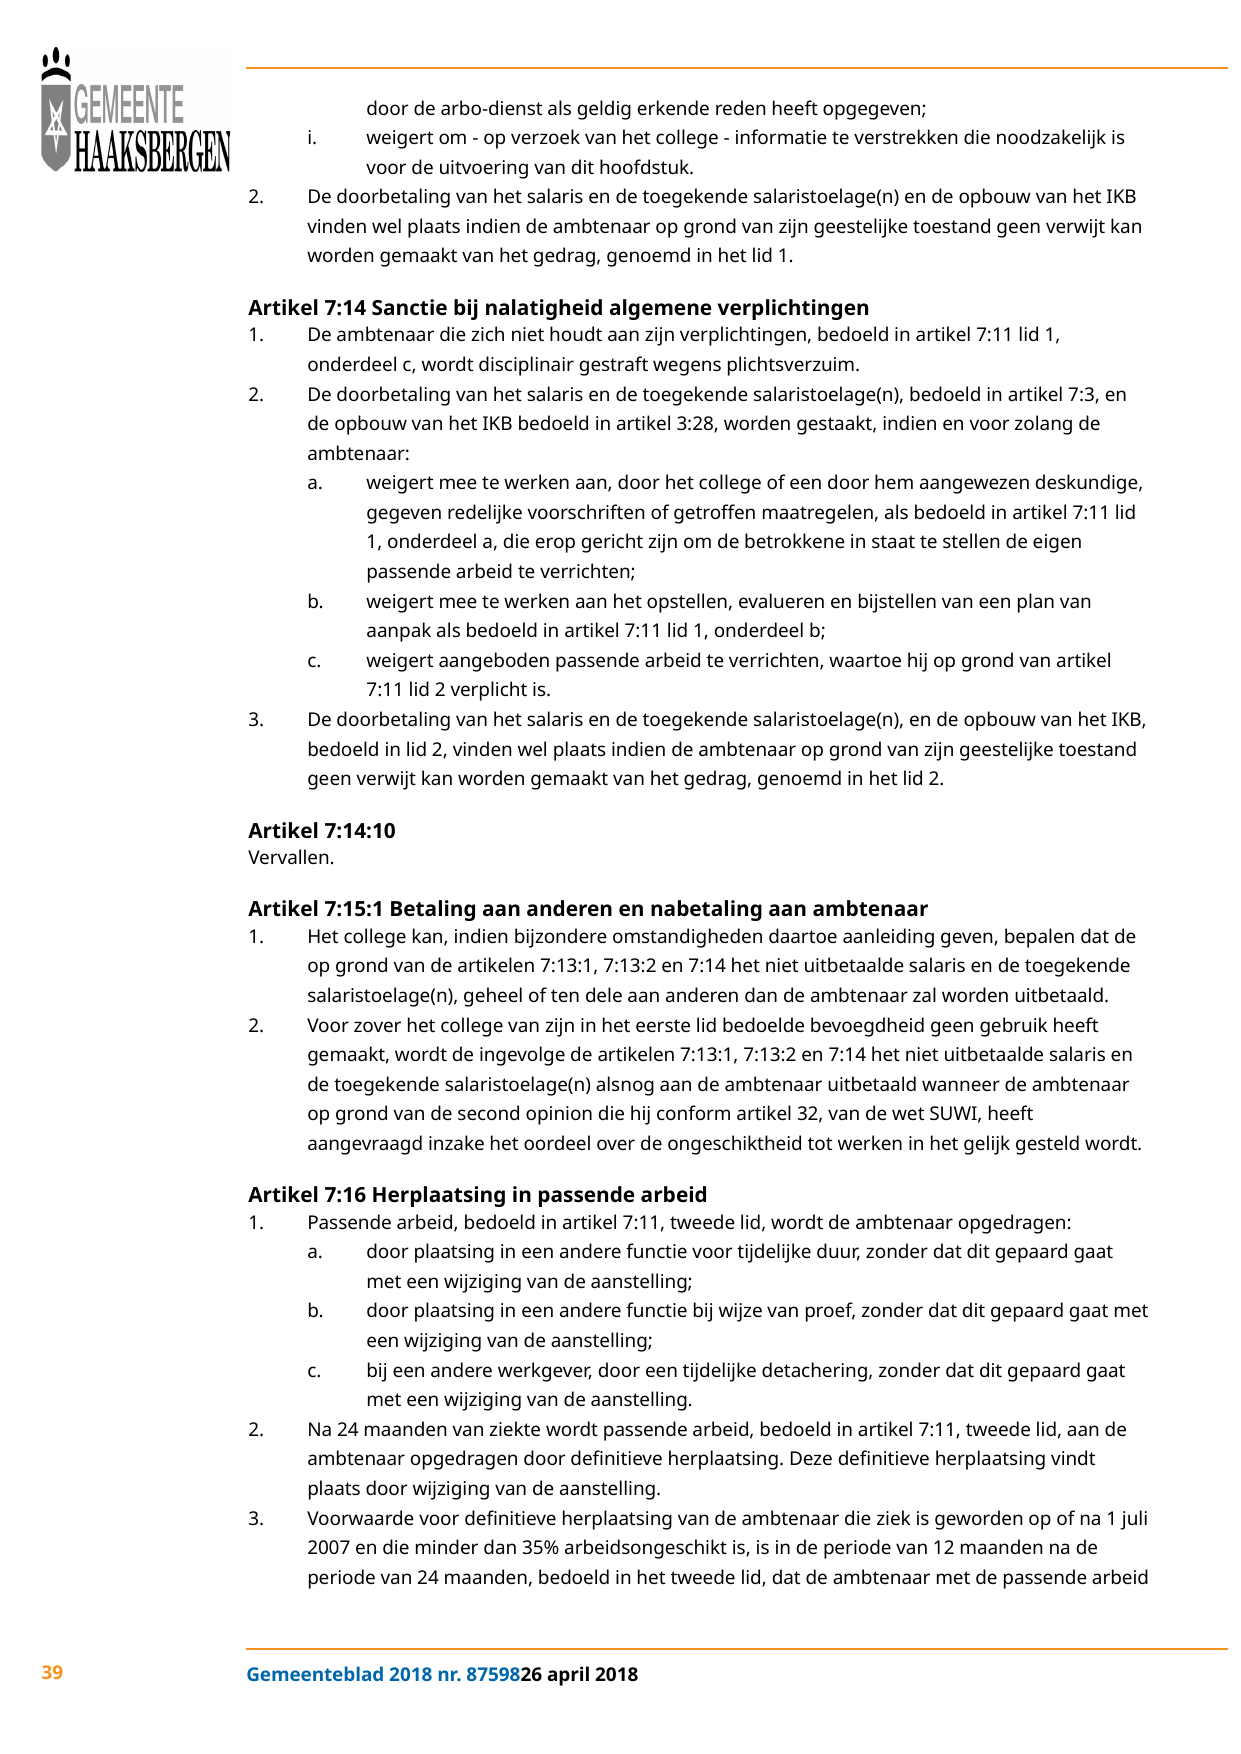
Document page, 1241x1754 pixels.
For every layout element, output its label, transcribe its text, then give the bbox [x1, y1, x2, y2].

list De doorbetaling van het salaris en de toegekende salaristoelage(n), bedoeld in artikel 7:3, en de opbouw van het IKB bedoeld in artikel 3:28, worden gestaakt, indien en voor zolang de ambtenaar: [248, 381, 1152, 466]
list weigert mee te werken aan, door het college of een door hem aangewezen deskundige, gegeven redelijke voorschriften of getroffen maatregelen, als bedoeld in artikel 7:11 lid 1, onderdeel a, die erop gericht zijn om de betrokkene in staat te stellen de eigen passende arbeid te verrichten; [307, 469, 1152, 584]
list De doorbetaling van het salaris en de toegekende salaristoelage(n) en de opbouw van het IKB vinden wel plaats indien de ambtenaar op grond van zijn geestelijke toestand geen verwijt kan worden gemaakt van het gedrag, genoemd in het lid 1. [248, 183, 1152, 268]
list Na 24 maanden van ziekte wordt passende arbeid, bedoeld in artikel 7:11, tweede lid, aan de ambtenaar opgedragen door definitieve herplaatsing. Deze definitieve herplaatsing vindt plaats door wijziging van de aanstelling. [248, 1416, 1152, 1501]
text Vervallen. [248, 844, 1152, 870]
text Artikel 7:16 Herplaatsing in passende arbeid [248, 1181, 1152, 1209]
list weigert mee te werken aan het opstellen, evalueren en bijstellen van een plan van aanpak als bedoeld in artikel 7:11 lid 1, onderdeel b; [307, 588, 1152, 643]
text Artikel 7:14 Sanctie bij nalatigheid algemene verplichtingen [248, 293, 1152, 322]
list Voorwaarde voor definitieve herplaatsing van de ambtenaar die ziek is geworden op of na 1 juli 2007 en die minder dan 35% arbeidsongeschikt is, is in de periode van 12 maanden na de periode van 24 maanden, bedoeld in het tweede lid, dat de ambtenaar met de passende arbeid [248, 1505, 1152, 1590]
list door plaatsing in een andere functie voor tijdelijke duur, zonder dat dit gepaard gaat met een wijziging van de aanstelling; [307, 1238, 1152, 1294]
list De doorbetaling van het salaris en de toegekende salaristoelage(n), en de opbouw van het IKB, bedoeld in lid 2, vinden wel plaats indien de ambtenaar op grond van zijn geestelijke toestand geen verwijt kan worden gemaakt van het gedrag, genoemd in het lid 2. [248, 706, 1152, 791]
text Artikel 7:15:1 Betaling aan anderen en nabetaling aan ambtenaar [248, 894, 1152, 923]
list De ambtenaar die zich niet houdt aan zijn verplichtingen, bedoeld in artikel 7:11 lid 1, onderdeel c, wordt disciplinair gestraft wegens plichtsverzuim. [248, 322, 1152, 377]
list weigert om - op verzoek van het college - informatie te verstrekken die noodzakelijk is voor de uitvoering van dit hoofdstuk. [307, 124, 1152, 180]
list Passende arbeid, bedoeld in artikel 7:11, tweede lid, wordt de ambtenaar opgedragen: [248, 1209, 1152, 1235]
picture [41, 47, 231, 172]
list door de arbo-dienst als geldig erkende reden heeft opgegeven; [307, 95, 1152, 121]
list weigert aangeboden passende arbeid te verrichten, waartoe hij op grond van artikel 7:11 lid 2 verplicht is. [307, 647, 1152, 702]
list Voor zover het college van zijn in het eerste lid bedoelde bevoegdheid geen gebruik heeft gemaakt, wordt de ingevolge de artikelen 7:13:1, 7:13:2 en 7:14 het niet uitbetaalde salaris en de toegekende salaristoelage(n) alsnog aan de ambtenaar uitbetaald wanneer de ambtenaar op grond van de second opinion die hij conform artikel 32, van de wet SUWI, heeft aangevraagd inzake het oordeel over de ongeschiktheid tot werken in het gelijk gesteld wordt. [248, 1012, 1152, 1156]
text Artikel 7:14:10 [248, 816, 1152, 844]
list Het college kan, indien bijzondere omstandigheden daartoe aanleiding geven, bepalen dat de op grond van de artikelen 7:13:1, 7:13:2 en 7:14 het niet uitbetaalde salaris en de toegekende salaristoelage(n), geheel of ten dele aan anderen dan de ambtenaar zal worden uitbetaald. [248, 923, 1152, 1008]
list bij een andere werkgever, door een tijdelijke detachering, zonder dat dit gepaard gaat met een wijziging van de aanstelling. [307, 1357, 1152, 1412]
list door plaatsing in een andere functie bij wijze van proef, zonder dat dit gepaard gaat met een wijziging van de aanstelling; [307, 1298, 1152, 1353]
